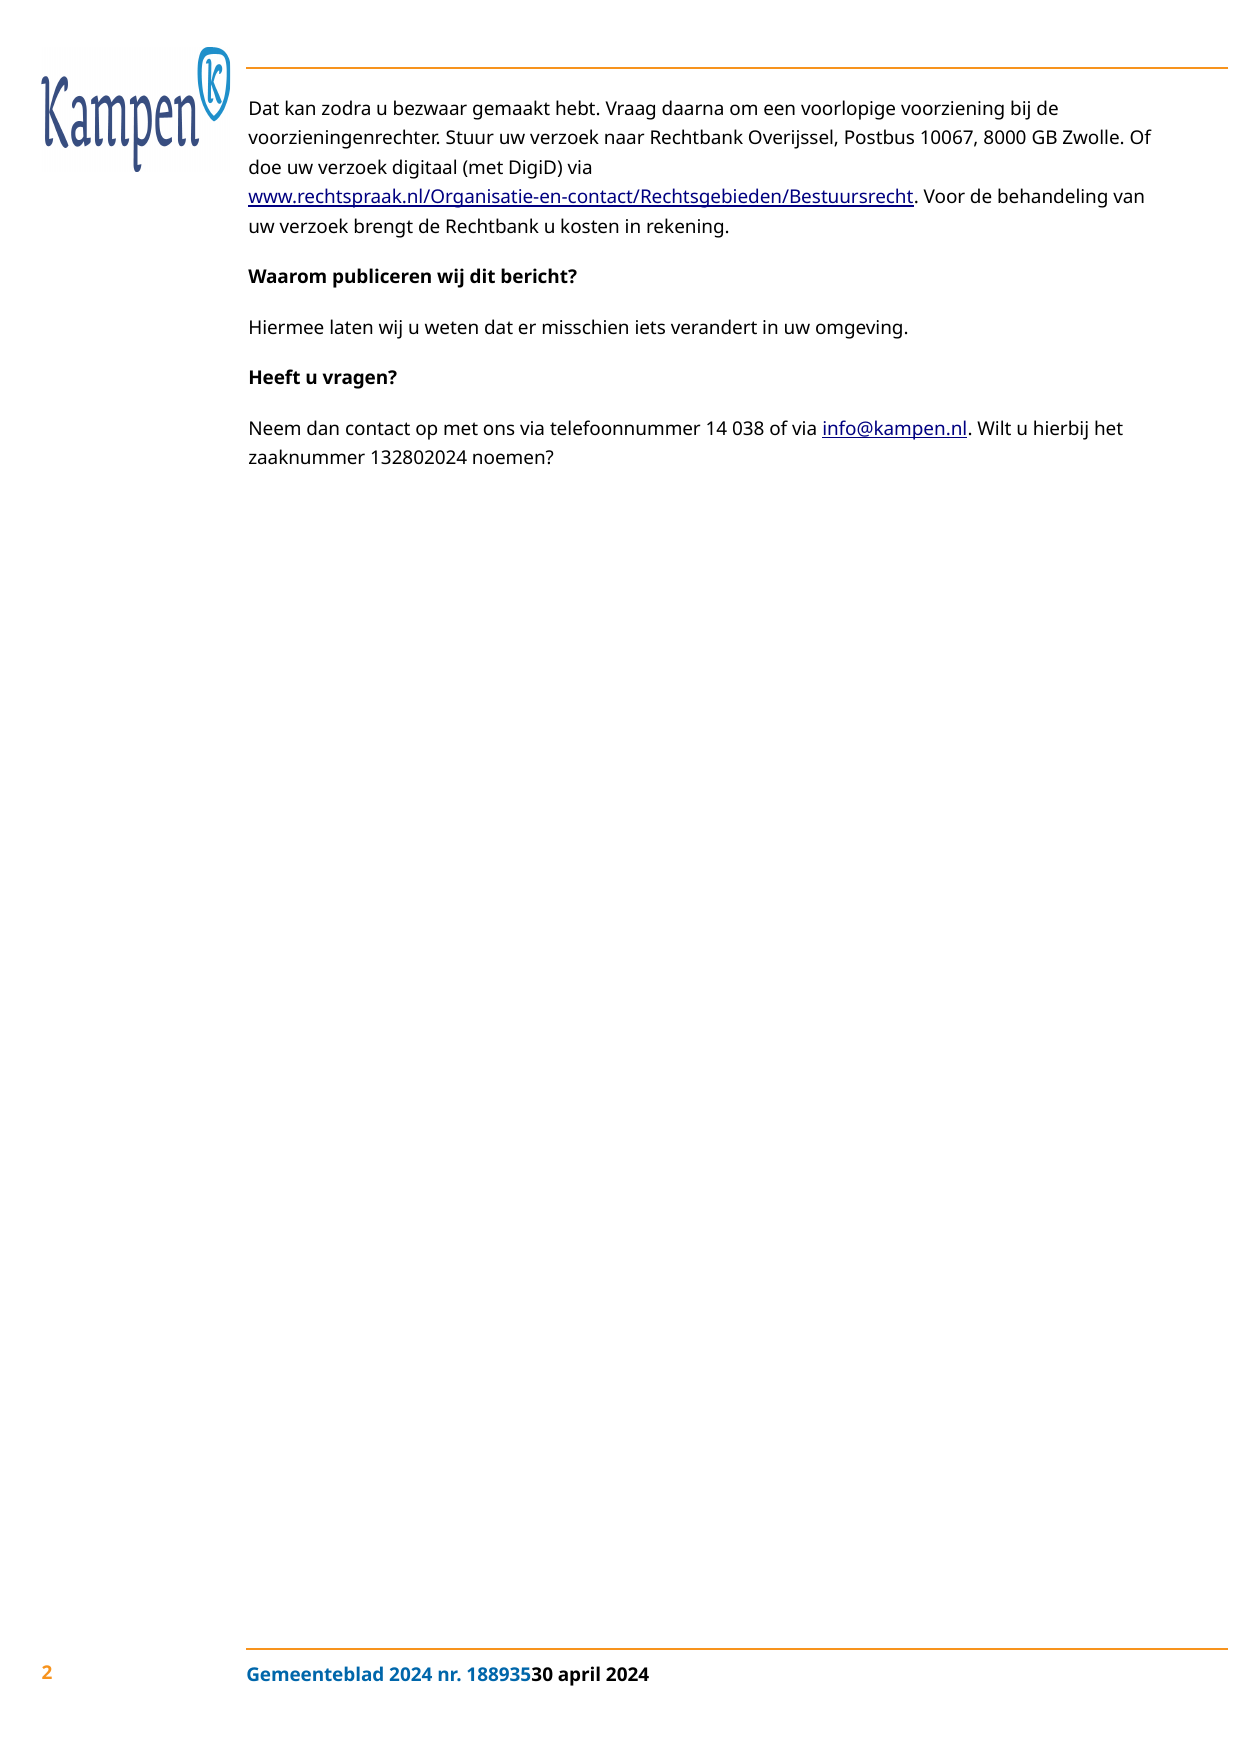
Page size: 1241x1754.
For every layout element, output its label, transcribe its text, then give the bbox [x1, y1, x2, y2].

text Hiermee laten wij u weten dat er misschien iets verandert in uw omgeving. [248, 314, 1152, 340]
text Waarom publiceren wij dit bericht? [248, 263, 1152, 289]
text Dat kan zodra u bezwaar gemaakt hebt. Vraag daarna om een voorlopige voorziening bij de voorzieningenrechter. Stuur uw verzoek naar Rechtbank Overijssel, Postbus 10067, 8000 GB Zwolle. Of doe uw verzoek digitaal (met DigiD) via www.rechtspraak.nl/Organisatie-en-contact/Rechtsgebieden/Bestuursrecht. Voor de behandeling van uw verzoek brengt de Rechtbank u kosten in rekening. [248, 95, 1152, 239]
text Heeft u vragen? [248, 364, 1152, 390]
picture [41, 47, 231, 172]
text Neem dan contact op met ons via telefoonnummer 14 038 of via info@kampen.nl. Wilt u hierbij het zaaknummer 132802024 noemen? [248, 415, 1152, 470]
